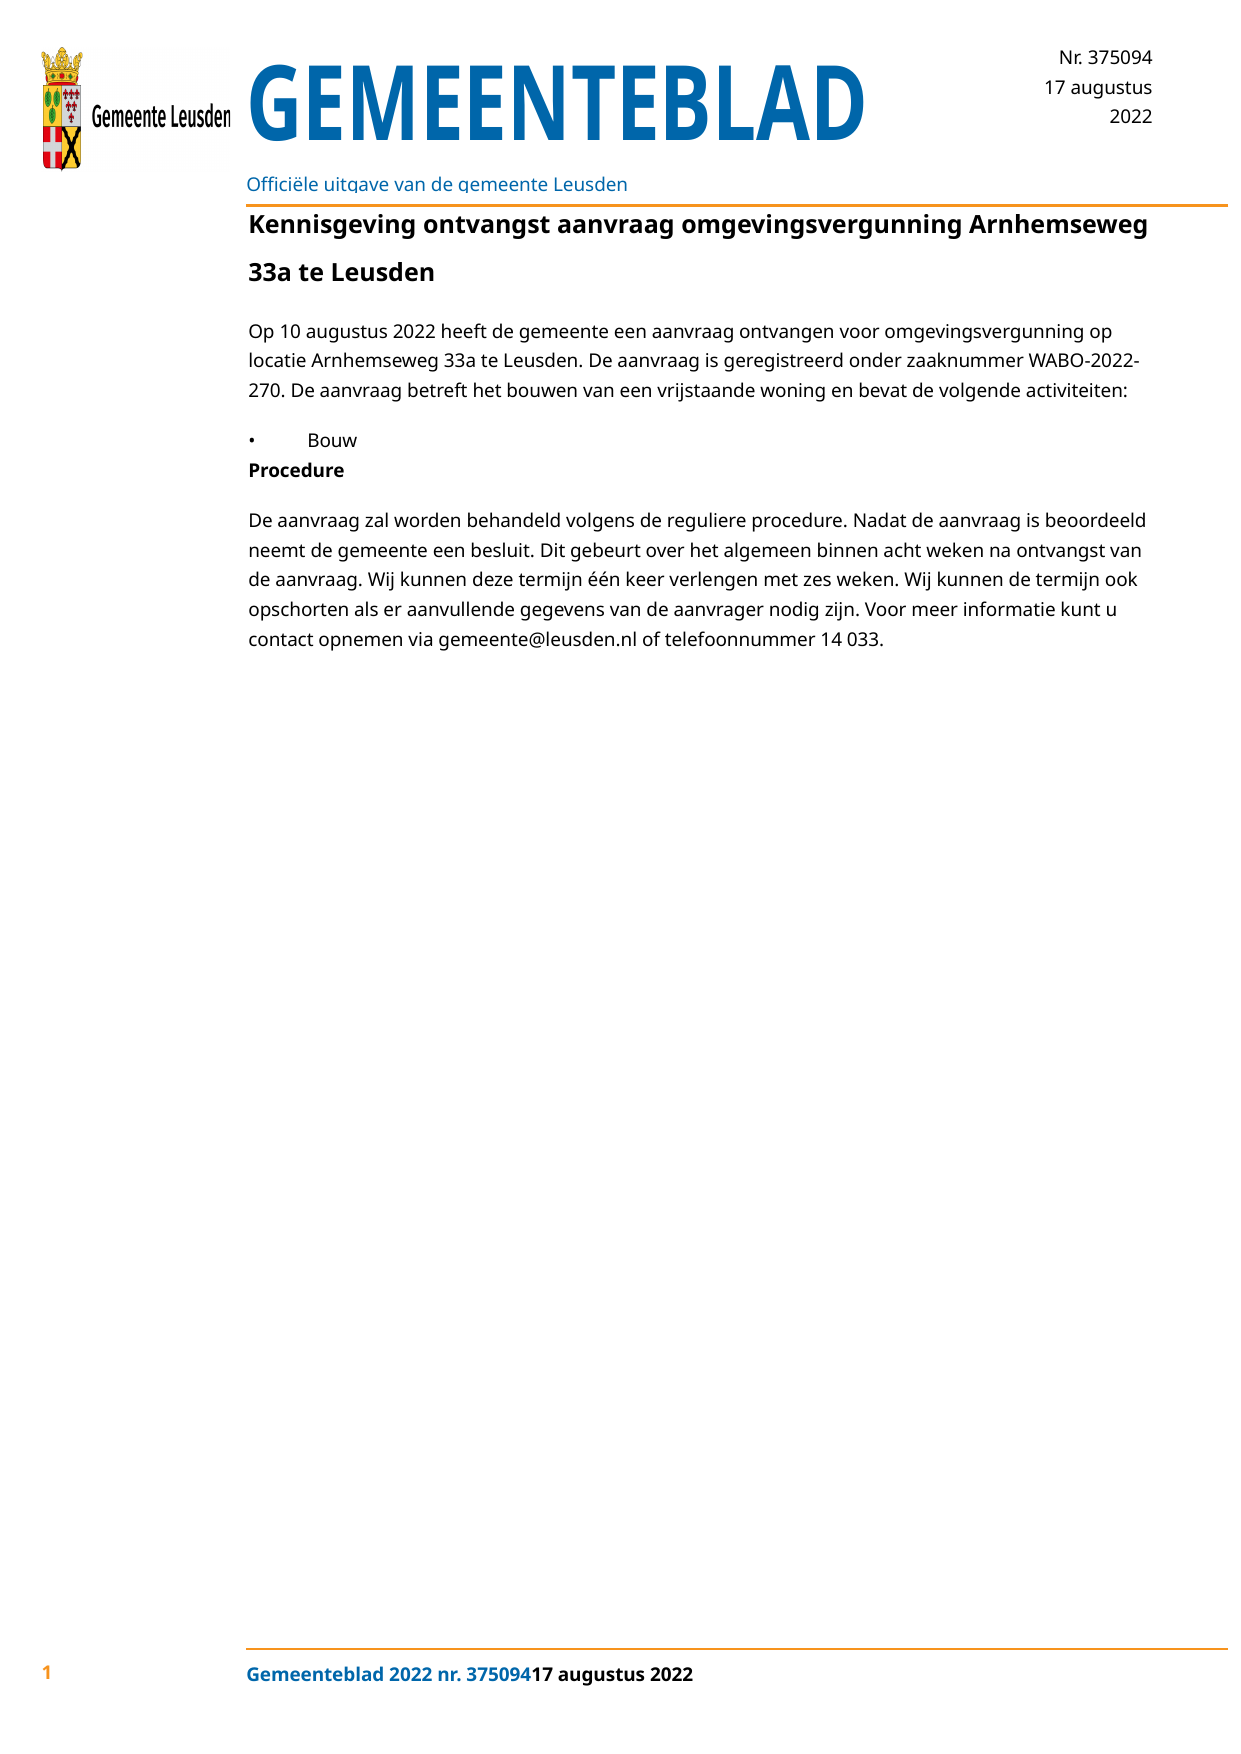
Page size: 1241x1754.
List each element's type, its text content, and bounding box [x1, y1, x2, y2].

text De aanvraag zal worden behandeld volgens de reguliere procedure. Nadat de aanvraag is beoordeeld neemt de gemeente een besluit. Dit gebeurt over het algemeen binnen acht weken na ontvangst van de aanvraag. Wij kunnen deze termijn één keer verlengen met zes weken. Wij kunnen de termijn ook opschorten als er aanvullende gegevens van de aanvrager nodig zijn. Voor meer informatie kunt u contact opnemen via gemeente@leusden.nl of telefoonnummer 14 033. [248, 507, 1152, 652]
list Bouw [248, 427, 1152, 453]
text Procedure [248, 457, 1152, 483]
text Op 10 augustus 2022 heeft de gemeente een aanvraag ontvangen voor omgevingsvergunning op locatie Arnhemseweg 33a te Leusden. De aanvraag is geregistreerd onder zaaknummer WABO-2022-270. De aanvraag betreft het bouwen van een vrijstaande woning en bevat de volgende activiteiten: [248, 318, 1152, 403]
picture [41, 47, 231, 172]
text Kennisgeving ontvangst aanvraag omgevingsvergunning Arnhemseweg 33a te Leusden [248, 207, 1152, 288]
